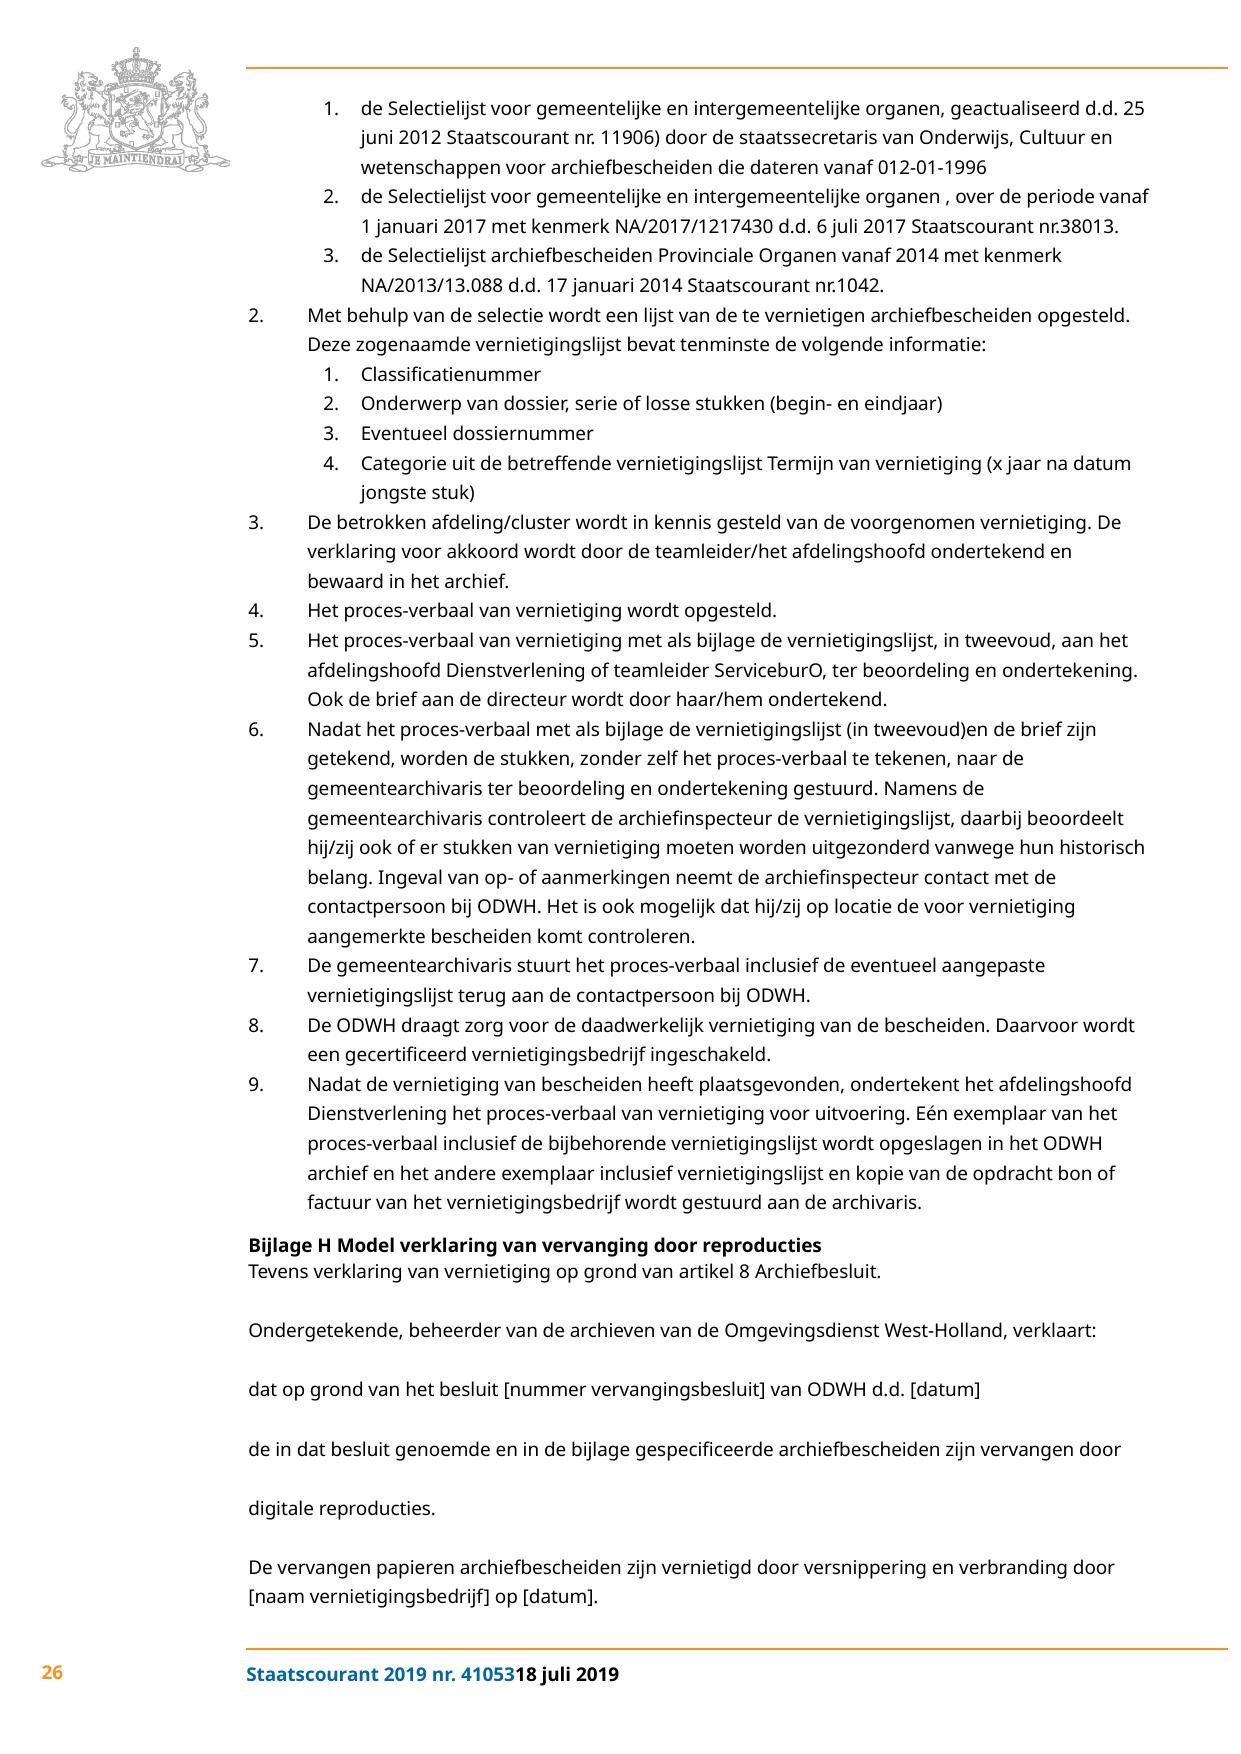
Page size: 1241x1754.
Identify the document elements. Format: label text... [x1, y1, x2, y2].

text Ondergetekende, beheerder van de archieven van de Omgevingsdienst West-Holland, verklaart: [248, 1317, 1152, 1343]
text [naam vernietigingsbedrijf] op [datum]. [248, 1584, 1152, 1609]
list Classificatienummer [323, 361, 1152, 387]
text digitale reproducties. [248, 1495, 1152, 1521]
text de in dat besluit genoemde en in de bijlage gespecificeerde archiefbescheiden zijn vervangen door [248, 1436, 1152, 1461]
picture [41, 47, 231, 172]
list Eventueel dossiernummer [323, 420, 1152, 446]
list Categorie uit de betreffende vernietigingslijst Termijn van vernietiging (x jaar na datum jongste stuk) [323, 450, 1152, 505]
text Tevens verklaring van vernietiging op grond van artikel 8 Archiefbesluit. [248, 1258, 1152, 1284]
list Met behulp van de selectie wordt een lijst van de te vernietigen archiefbescheiden opgesteld. Deze zogenaamde vernietigingslijst bevat tenminste de volgende informatie: [248, 302, 1152, 357]
list de Selectielijst archiefbescheiden Provinciale Organen vanaf 2014 met kenmerk NA/2013/13.088 d.d. 17 januari 2014 Staatscourant nr.1042. [323, 243, 1152, 298]
list De ODWH draagt zorg voor de daadwerkelijk vernietiging van de bescheiden. Daarvoor wordt een gecertificeerd vernietigingsbedrijf ingeschakeld. [248, 1012, 1152, 1067]
list De betrokken afdeling/cluster wordt in kennis gesteld van de voorgenomen vernietiging. De verklaring voor akkoord wordt door de teamleider/het afdelingshoofd ondertekend en bewaard in het archief. [248, 509, 1152, 594]
list Het proces-verbaal van vernietiging met als bijlage de vernietigingslijst, in tweevoud, aan het afdelingshoofd Dienstverlening of teamleider ServiceburO, ter beoordeling en ondertekening. Ook de brief aan de directeur wordt door haar/hem ondertekend. [248, 627, 1152, 712]
list Nadat de vernietiging van bescheiden heeft plaatsgevonden, ondertekent het afdelingshoofd Dienstverlening het proces-verbaal van vernietiging voor uitvoering. Eén exemplaar van het proces-verbaal inclusief de bijbehorende vernietigingslijst wordt opgeslagen in het ODWH archief en het andere exemplaar inclusief vernietigingslijst en kopie van de opdracht bon of factuur van het vernietigingsbedrijf wordt gestuurd aan de archivaris. [248, 1071, 1152, 1215]
list De gemeentearchivaris stuurt het proces-verbaal inclusief de eventueel aangepaste vernietigingslijst terug aan de contactpersoon bij ODWH. [248, 953, 1152, 1008]
text dat op grond van het besluit [nummer vervangingsbesluit] van ODWH d.d. [datum] [248, 1377, 1152, 1402]
list Het proces-verbaal van vernietiging wordt opgesteld. [248, 598, 1152, 623]
list de Selectielijst voor gemeentelijke en intergemeentelijke organen , over de periode vanaf 1 januari 2017 met kenmerk NA/2017/1217430 d.d. 6 juli 2017 Staatscourant nr.38013. [323, 183, 1152, 239]
text De vervangen papieren archiefbescheiden zijn vernietigd door versnippering en verbranding door [248, 1554, 1152, 1580]
list Onderwerp van dossier, serie of losse stukken (begin- en eindjaar) [323, 391, 1152, 416]
text Bijlage H Model verklaring van vervanging door reproducties [248, 1232, 1152, 1258]
list Nadat het proces-verbaal met als bijlage de vernietigingslijst (in tweevoud)en de brief zijn getekend, worden de stukken, zonder zelf het proces-verbaal te tekenen, naar de gemeentearchivaris ter beoordeling en ondertekening gestuurd. Namens de gemeentearchivaris controleert de archiefinspecteur de vernietigingslijst, daarbij beoordeelt hij/zij ook of er stukken van vernietiging moeten worden uitgezonderd vanwege hun historisch belang. Ingeval van op- of aanmerkingen neemt de archiefinspecteur contact met de contactpersoon bij ODWH. Het is ook mogelijk dat hij/zij op locatie de voor vernietiging aangemerkte bescheiden komt controleren. [248, 716, 1152, 949]
list de Selectielijst voor gemeentelijke en intergemeentelijke organen, geactualiseerd d.d. 25 juni 2012 Staatscourant nr. 11906) door de staatssecretaris van Onderwijs, Cultuur en wetenschappen voor archiefbescheiden die dateren vanaf 012-01-1996 [323, 95, 1152, 180]
